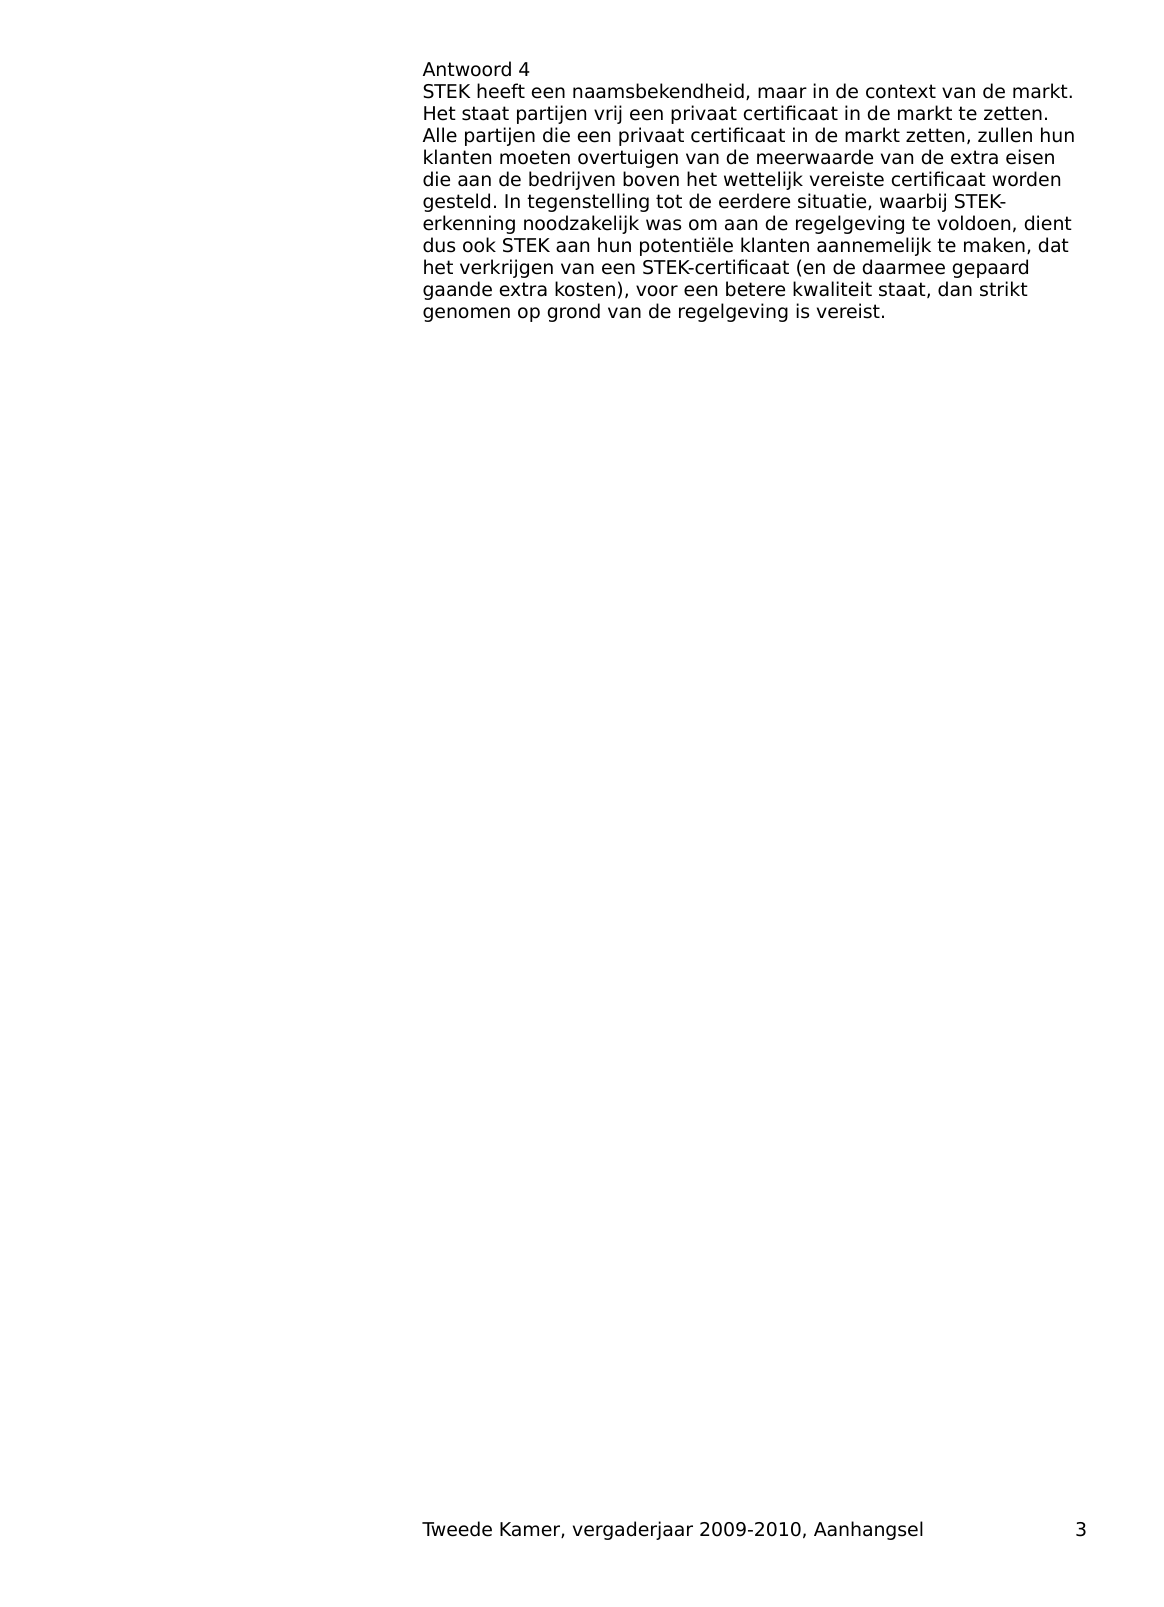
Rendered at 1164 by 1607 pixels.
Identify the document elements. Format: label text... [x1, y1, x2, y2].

text Alle partijen die een privaat certificaat in de markt zetten, zullen hun klanten moeten overtuigen van de meerwaarde van de extra eisen die aan de bedrijven boven het wettelijk vereiste certificaat worden gesteld. In tegenstelling tot de eerdere situatie, waarbij STEK-erkenning noodzakelijk was om aan de regelgeving te voldoen, dient dus ook STEK aan hun potentiële klanten aannemelijk te maken, dat het verkrijgen van een STEK-certificaat (en de daarmee gepaard gaande extra kosten), voor een betere kwaliteit staat, dan strikt genomen op grond van de regelgeving is vereist. [422, 125, 1087, 323]
text STEK heeft een naamsbekendheid, maar in de context van de markt. Het staat partijen vrij een privaat certificaat in de markt te zetten. [422, 81, 1087, 125]
text Antwoord 4 [422, 59, 1087, 81]
